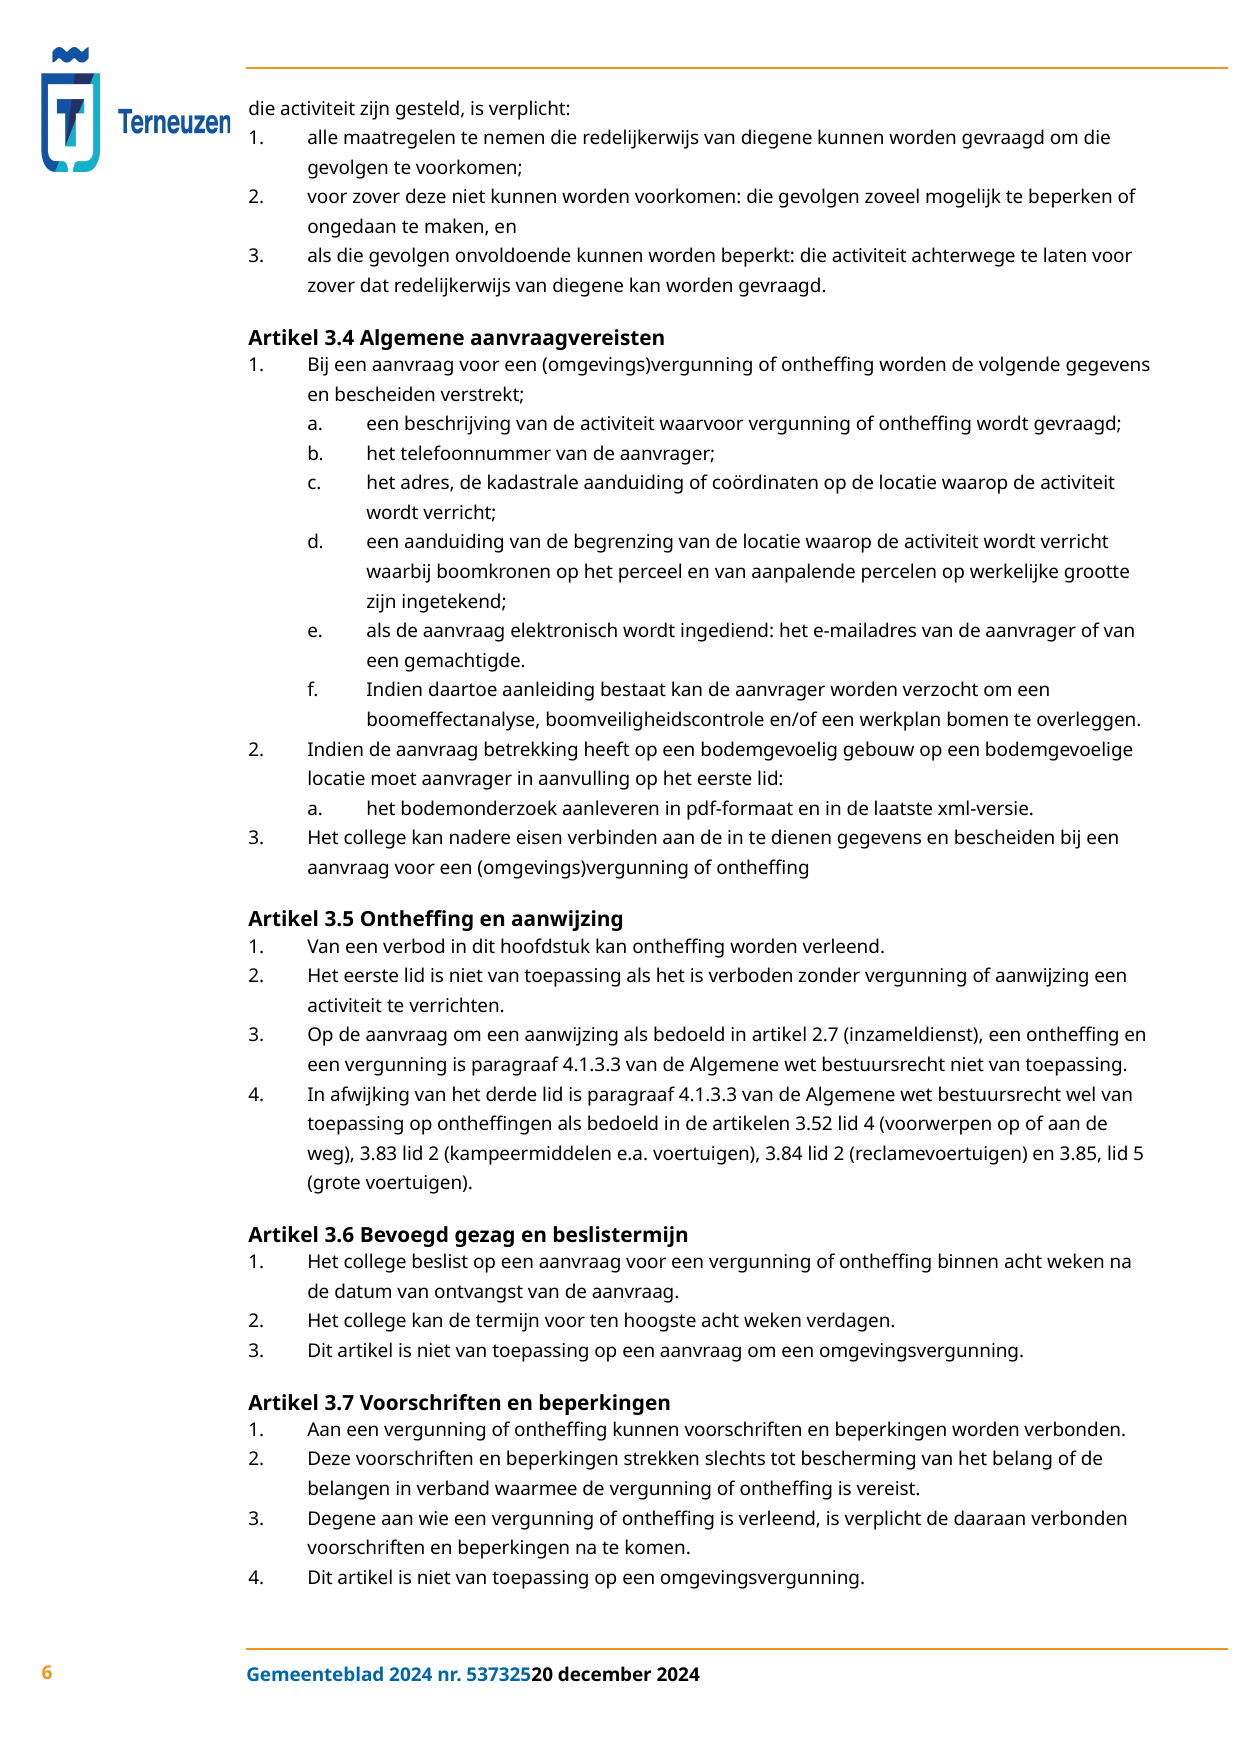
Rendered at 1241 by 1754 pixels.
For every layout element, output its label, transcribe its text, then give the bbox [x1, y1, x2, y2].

list Indien de aanvraag betrekking heeft op een bodemgevoelig gebouw op een bodemgevoelige locatie moet aanvrager in aanvulling op het eerste lid: [248, 736, 1152, 791]
list Het college kan nadere eisen verbinden aan de in te dienen gegevens en bescheiden bij een aanvraag voor een (omgevings)vergunning of ontheffing [248, 824, 1152, 880]
text die activiteit zijn gesteld, is verplicht: [248, 95, 1152, 121]
list Indien daartoe aanleiding bestaat kan de aanvrager worden verzocht om een boomeffectanalyse, boomveiligheidscontrole en/of een werkplan bomen te overleggen. [307, 677, 1152, 732]
list een beschrijving van de activiteit waarvoor vergunning of ontheffing wordt gevraagd; [307, 410, 1152, 436]
list Dit artikel is niet van toepassing op een aanvraag om een omgevingsvergunning. [248, 1337, 1152, 1363]
list Aan een vergunning of ontheffing kunnen voorschriften en beperkingen worden verbonden. [248, 1416, 1152, 1442]
text Artikel 3.5 Ontheffing en aanwijzing [248, 904, 1152, 933]
list het telefoonnummer van de aanvrager; [307, 440, 1152, 466]
list Degene aan wie een vergunning of ontheffing is verleend, is verplicht de daaraan verbonden voorschriften en beperkingen na te komen. [248, 1505, 1152, 1560]
list Het college kan de termijn voor ten hoogste acht weken verdagen. [248, 1308, 1152, 1333]
list Het college beslist op een aanvraag voor een vergunning of ontheffing binnen acht weken na de datum van ontvangst van de aanvraag. [248, 1248, 1152, 1304]
list Van een verbod in dit hoofdstuk kan ontheffing worden verleend. [248, 933, 1152, 959]
list als de aanvraag elektronisch wordt ingediend: het e-mailadres van de aanvrager of van een gemachtigde. [307, 617, 1152, 673]
list Deze voorschriften en beperkingen strekken slechts tot bescherming van het belang of de belangen in verband waarmee de vergunning of ontheffing is vereist. [248, 1446, 1152, 1501]
list Dit artikel is niet van toepassing op een omgevingsvergunning. [248, 1564, 1152, 1590]
list Het eerste lid is niet van toepassing als het is verboden zonder vergunning of aanwijzing een activiteit te verrichten. [248, 962, 1152, 1018]
list alle maatregelen te nemen die redelijkerwijs van diegene kunnen worden gevraagd om die gevolgen te voorkomen; [248, 124, 1152, 180]
picture [41, 47, 231, 172]
list als die gevolgen onvoldoende kunnen worden beperkt: die activiteit achterwege te laten voor zover dat redelijkerwijs van diegene kan worden gevraagd. [248, 243, 1152, 298]
list In afwijking van het derde lid is paragraaf 4.1.3.3 van de Algemene wet bestuursrecht wel van toepassing op ontheffingen als bedoeld in de artikelen 3.52 lid 4 (voorwerpen op of aan de weg), 3.83 lid 2 (kampeermiddelen e.a. voertuigen), 3.84 lid 2 (reclamevoertuigen) en 3.85, lid 5 (grote voertuigen). [248, 1081, 1152, 1195]
list voor zover deze niet kunnen worden voorkomen: die gevolgen zoveel mogelijk te beperken of ongedaan te maken, en [248, 183, 1152, 239]
list het adres, de kadastrale aanduiding of coördinaten op de locatie waarop de activiteit wordt verricht; [307, 469, 1152, 525]
text Artikel 3.4 Algemene aanvraagvereisten [248, 323, 1152, 351]
text Artikel 3.6 Bevoegd gezag en beslistermijn [248, 1220, 1152, 1248]
list Bij een aanvraag voor een (omgevings)vergunning of ontheffing worden de volgende gegevens en bescheiden verstrekt; [248, 351, 1152, 406]
list het bodemonderzoek aanleveren in pdf-formaat en in de laatste xml-versie. [307, 795, 1152, 821]
text Artikel 3.7 Voorschriften en beperkingen [248, 1388, 1152, 1416]
list Op de aanvraag om een aanwijzing als bedoeld in artikel 2.7 (inzameldienst), een ontheffing en een vergunning is paragraaf 4.1.3.3 van de Algemene wet bestuursrecht niet van toepassing. [248, 1022, 1152, 1077]
list een aanduiding van de begrenzing van de locatie waarop de activiteit wordt verricht waarbij boomkronen op het perceel en van aanpalende percelen op werkelijke grootte zijn ingetekend; [307, 529, 1152, 613]
